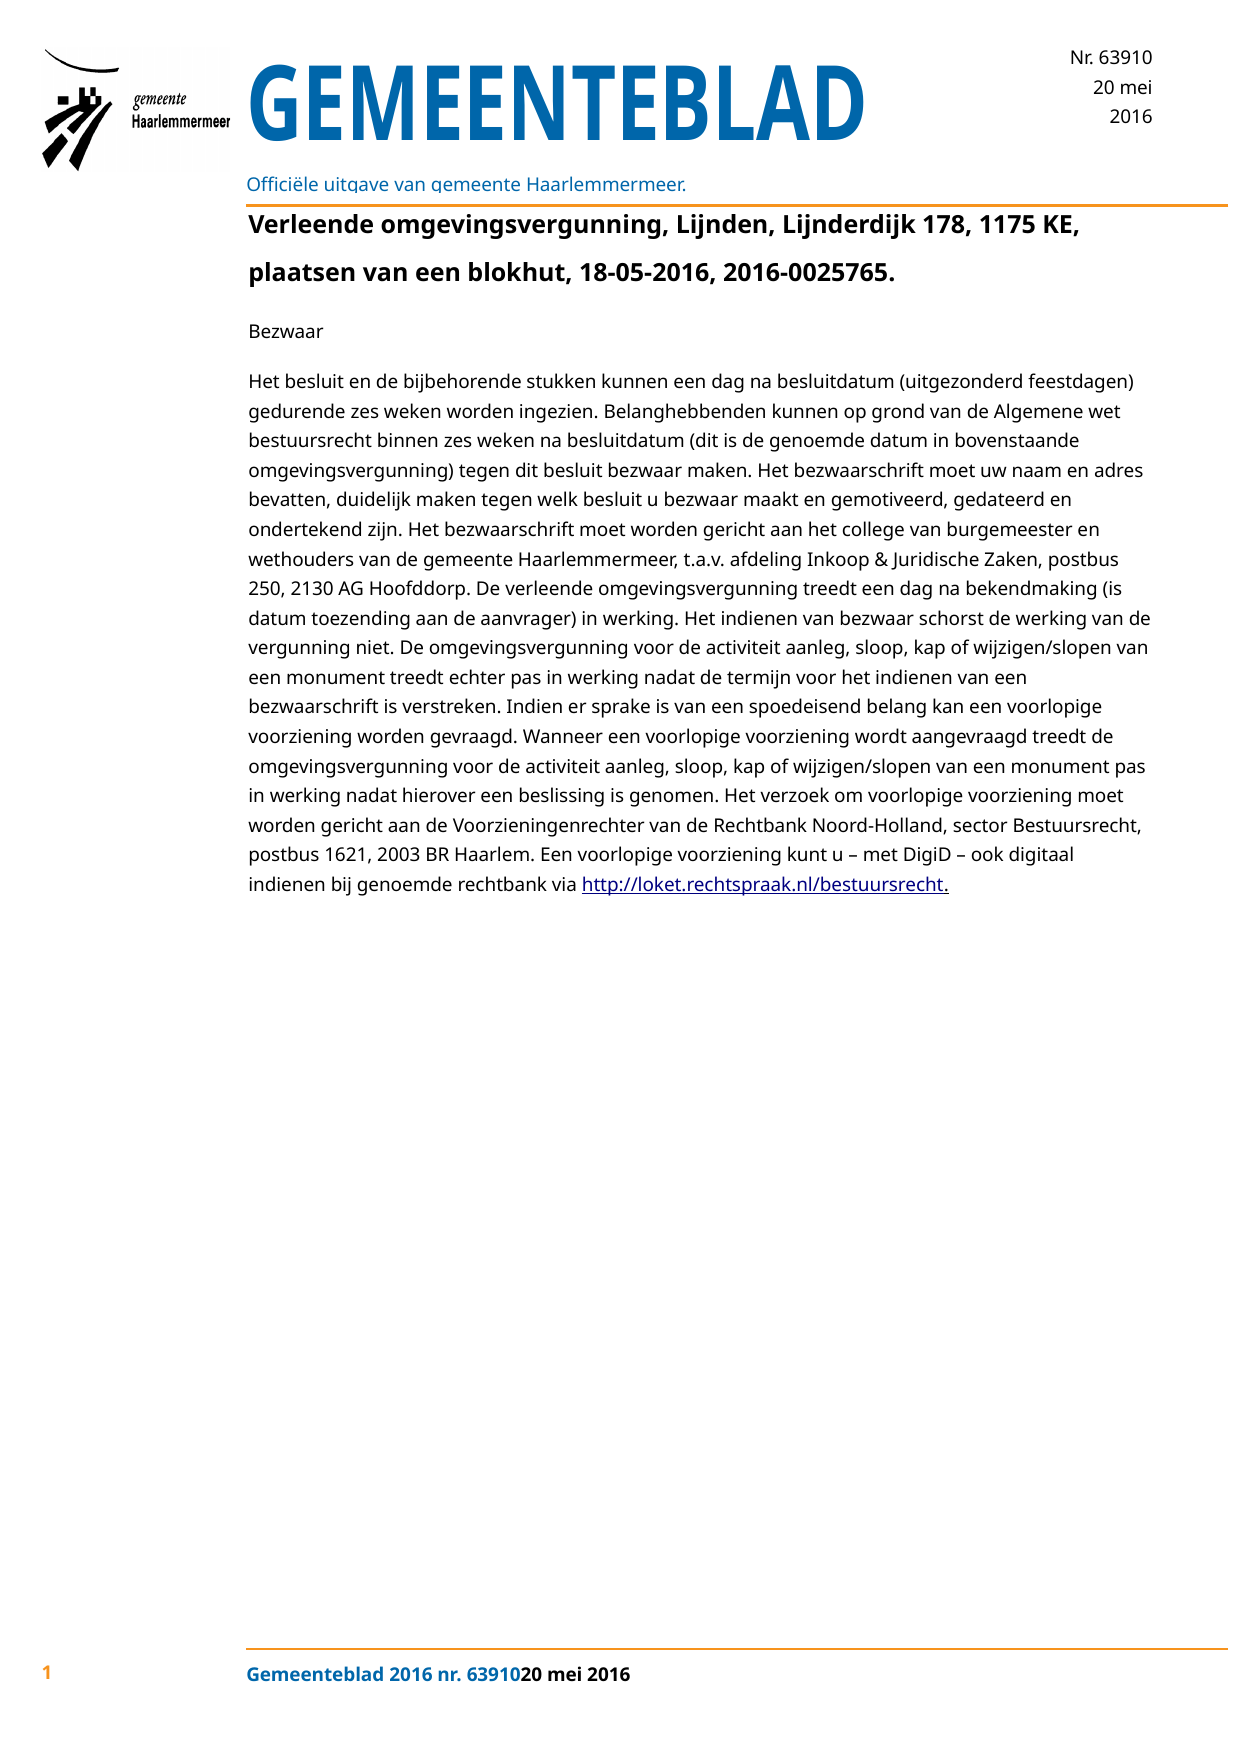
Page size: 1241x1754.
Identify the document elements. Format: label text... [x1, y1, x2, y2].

text Het besluit en de bijbehorende stukken kunnen een dag na besluitdatum (uitgezonderd feestdagen) gedurende zes weken worden ingezien. Belanghebbenden kunnen op grond van de Algemene wet bestuursrecht binnen zes weken na besluitdatum (dit is de genoemde datum in bovenstaande omgevingsvergunning) tegen dit besluit bezwaar maken. Het bezwaarschrift moet uw naam en adres bevatten, duidelijk maken tegen welk besluit u bezwaar maakt en gemotiveerd, gedateerd en ondertekend zijn. Het bezwaarschrift moet worden gericht aan het college van burgemeester en wethouders van de gemeente Haarlemmermeer, t.a.v. afdeling Inkoop & Juridische Zaken, postbus 250, 2130 AG Hoofddorp. De verleende omgevingsvergunning treedt een dag na bekendmaking (is datum toezending aan de aanvrager) in werking. Het indienen van bezwaar schorst de werking van de vergunning niet. De omgevingsvergunning voor de activiteit aanleg, sloop, kap of wijzigen/slopen van een monument treedt echter pas in werking nadat de termijn voor het indienen van een bezwaarschrift is verstreken. Indien er sprake is van een spoedeisend belang kan een voorlopige voorziening worden gevraagd. Wanneer een voorlopige voorziening wordt aangevraagd treedt de omgevingsvergunning voor de activiteit aanleg, sloop, kap of wijzigen/slopen van een monument pas in werking nadat hierover een beslissing is genomen. Het verzoek om voorlopige voorziening moet worden gericht aan de Voorzieningenrechter van de Rechtbank Noord-Holland, sector Bestuursrecht, postbus 1621, 2003 BR Haarlem. Een voorlopige voorziening kunt u – met DigiD – ook digitaal indienen bij genoemde rechtbank via http://loket.rechtspraak.nl/bestuursrecht. [248, 368, 1152, 897]
picture [41, 47, 231, 172]
text Bezwaar [248, 318, 1152, 344]
text Verleende omgevingsvergunning, Lijnden, Lijnderdijk 178, 1175 KE, plaatsen van een blokhut, 18-05-2016, 2016-0025765. [248, 207, 1152, 288]
